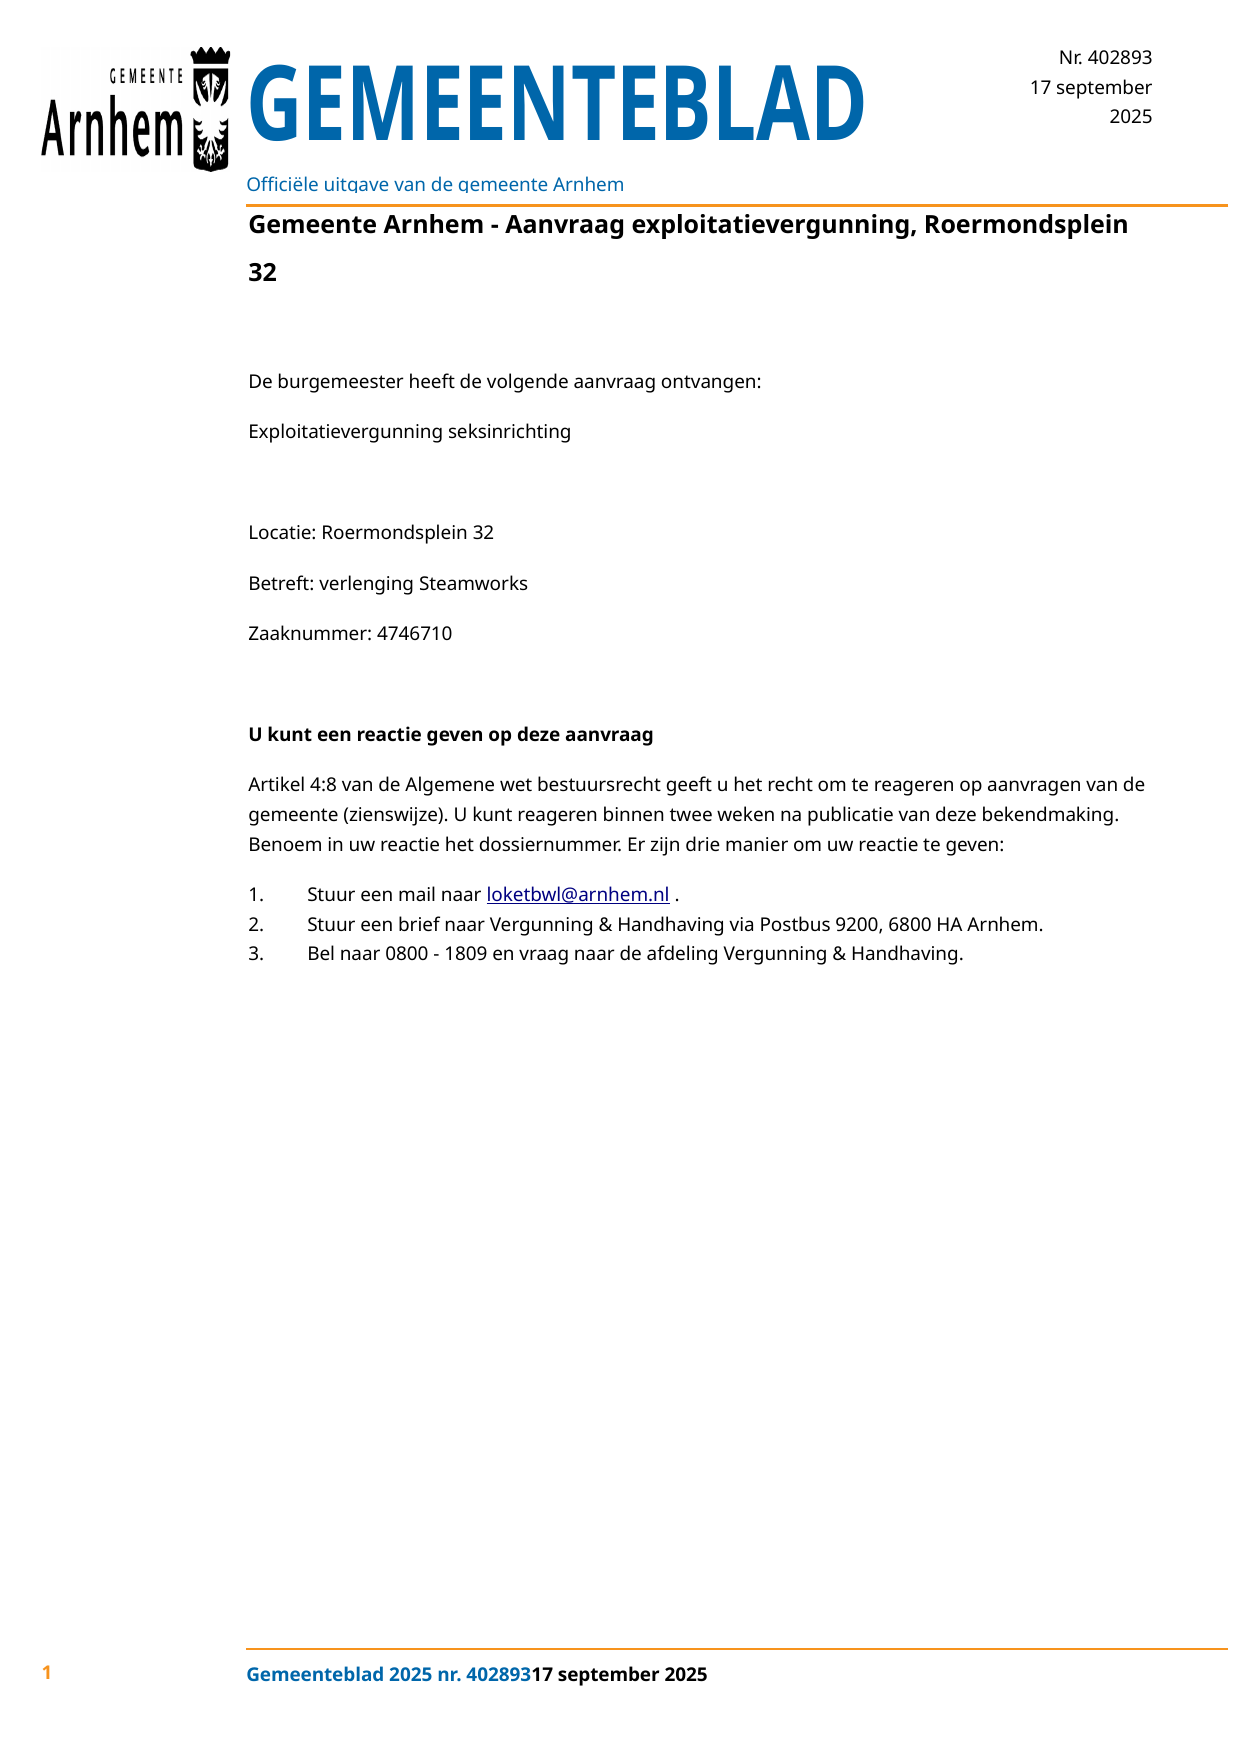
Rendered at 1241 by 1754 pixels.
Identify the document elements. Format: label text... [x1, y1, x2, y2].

text Artikel 4:8 van de Algemene wet bestuursrecht geeft u het recht om te reageren op aanvragen van de gemeente (zienswijze). U kunt reageren binnen twee weken na publicatie van deze bekendmaking. Benoem in uw reactie het dossiernummer. Er zijn drie manier om uw reactie te geven: [248, 772, 1152, 857]
text U kunt een reactie geven op deze aanvraag [248, 721, 1152, 747]
text Locatie: Roermondsplein 32 [248, 519, 1152, 545]
text Betreft: verlenging Steamworks [248, 570, 1152, 596]
text Zaaknummer: 4746710 [248, 620, 1152, 646]
list Bel naar 0800 - 1809 en vraag naar de afdeling Vergunning & Handhaving. [248, 940, 1152, 966]
picture [41, 47, 231, 172]
list Stuur een brief naar Vergunning & Handhaving via Postbus 9200, 6800 HA Arnhem. [248, 911, 1152, 937]
text Gemeente Arnhem - Aanvraag exploitatievergunning, Roermondsplein 32 [248, 207, 1152, 288]
text Exploitatievergunning seksinrichting [248, 419, 1152, 444]
list Stuur een mail naar loketbwl@arnhem.nl . [248, 881, 1152, 907]
text De burgemeester heeft de volgende aanvraag ontvangen: [248, 368, 1152, 394]
